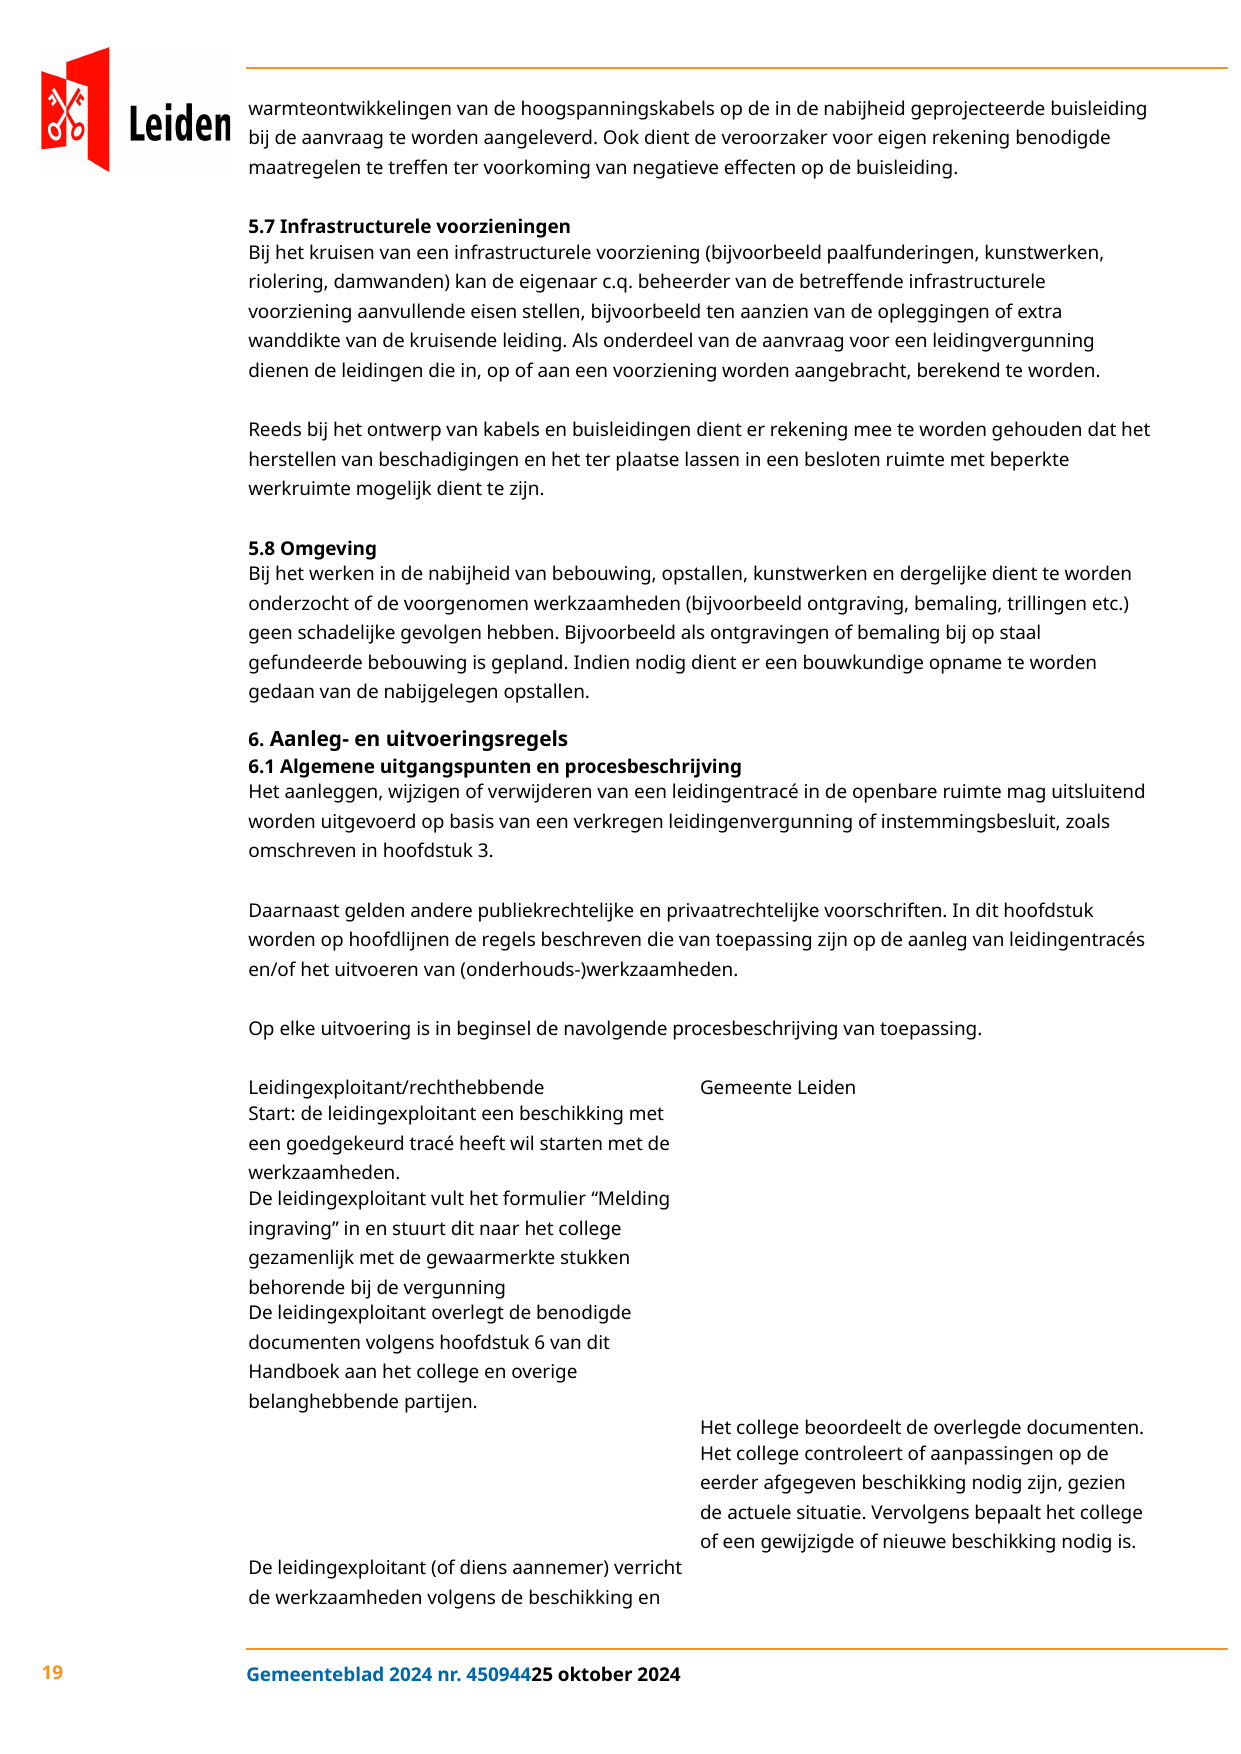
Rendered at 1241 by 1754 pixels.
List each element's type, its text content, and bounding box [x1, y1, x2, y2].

text Bij het kruisen van een infrastructurele voorziening (bijvoorbeeld paalfunderingen, kunstwerken, riolering, damwanden) kan de eigenaar c.q. beheerder van de betreffende infrastructurele voorziening aanvullende eisen stellen, bijvoorbeeld ten aanzien van de opleggingen of extra wanddikte van de kruisende leiding. Als onderdeel van de aanvraag voor een leidingvergunning dienen de leidingen die in, op of aan een voorziening worden aangebracht, berekend te worden. [248, 239, 1152, 383]
table_cell [700, 1185, 1152, 1299]
table_cell De leidingexploitant overlegt de benodigde documenten volgens hoofdstuk 6 van dit Handboek aan het college en overige belanghebbende partijen. [248, 1300, 700, 1414]
text Op elke uitvoering is in beginsel de navolgende procesbeschrijving van toepassing. [248, 1015, 1152, 1041]
table_cell [700, 1554, 1152, 1609]
table_cell Het college controleert of aanpassingen op de eerder afgegeven beschikking nodig zijn, gezien de actuele situatie. Vervolgens bepaalt het college of een gewijzigde of nieuwe beschikking nodig is. [700, 1440, 1152, 1554]
text 6. Aanleg- en uitvoeringsregels [248, 724, 1152, 753]
text Daarnaast gelden andere publiekrechtelijke en privaatrechtelijke voorschriften. In dit hoofdstuk worden op hoofdlijnen de regels beschreven die van toepassing zijn op de aanleg van leidingentracés en/of het uitvoeren van (onderhouds-)werkzaamheden. [248, 897, 1152, 982]
text 5.8 Omgeving [248, 535, 1152, 560]
table_cell [700, 1100, 1152, 1185]
table_cell [700, 1300, 1152, 1414]
table_cell De leidingexploitant (of diens aannemer) verricht de werkzaamheden volgens de beschikking en [248, 1554, 700, 1609]
table_cell [248, 1414, 700, 1440]
text 6.1 Algemene uitgangspunten en procesbeschrijving [248, 753, 1152, 778]
table_cell De leidingexploitant vult het formulier “Melding ingraving” in en stuurt dit naar het college gezamenlijk met de gewaarmerkte stukken behorende bij de vergunning [248, 1185, 700, 1299]
picture [41, 47, 231, 172]
text 5.7 Infrastructurele voorzieningen [248, 213, 1152, 239]
text Reeds bij het ontwerp van kabels en buisleidingen dient er rekening mee te worden gehouden dat het herstellen van beschadigingen en het ter plaatse lassen in een besloten ruimte met beperkte werkruimte mogelijk dient te zijn. [248, 416, 1152, 501]
table_cell Het college beoordeelt de overlegde documenten. [700, 1414, 1152, 1440]
text Het aanleggen, wijzigen of verwijderen van een leidingentracé in de openbare ruimte mag uitsluitend worden uitgevoerd op basis van een verkregen leidingenvergunning of instemmingsbesluit, zoals omschreven in hoofdstuk 3. [248, 778, 1152, 863]
table_header Leidingexploitant/rechthebbende [248, 1075, 700, 1100]
text Bij het werken in de nabijheid van bebouwing, opstallen, kunstwerken en dergelijke dient te worden onderzocht of de voorgenomen werkzaamheden (bijvoorbeeld ontgraving, bemaling, trillingen etc.) geen schadelijke gevolgen hebben. Bijvoorbeeld als ontgravingen of bemaling bij op staal gefundeerde bebouwing is gepland. Indien nodig dient er een bouwkundige opname te worden gedaan van de nabijgelegen opstallen. [248, 560, 1152, 704]
table_header Gemeente Leiden [700, 1075, 1152, 1100]
text warmteontwikkelingen van de hoogspanningskabels op de in de nabijheid geprojecteerde buisleiding bij de aanvraag te worden aangeleverd. Ook dient de veroorzaker voor eigen rekening benodigde maatregelen te treffen ter voorkoming van negatieve effecten op de buisleiding. [248, 95, 1152, 180]
table_cell Start: de leidingexploitant een beschikking met een goedgekeurd tracé heeft wil starten met de werkzaamheden. [248, 1100, 700, 1185]
table_cell [248, 1440, 700, 1554]
